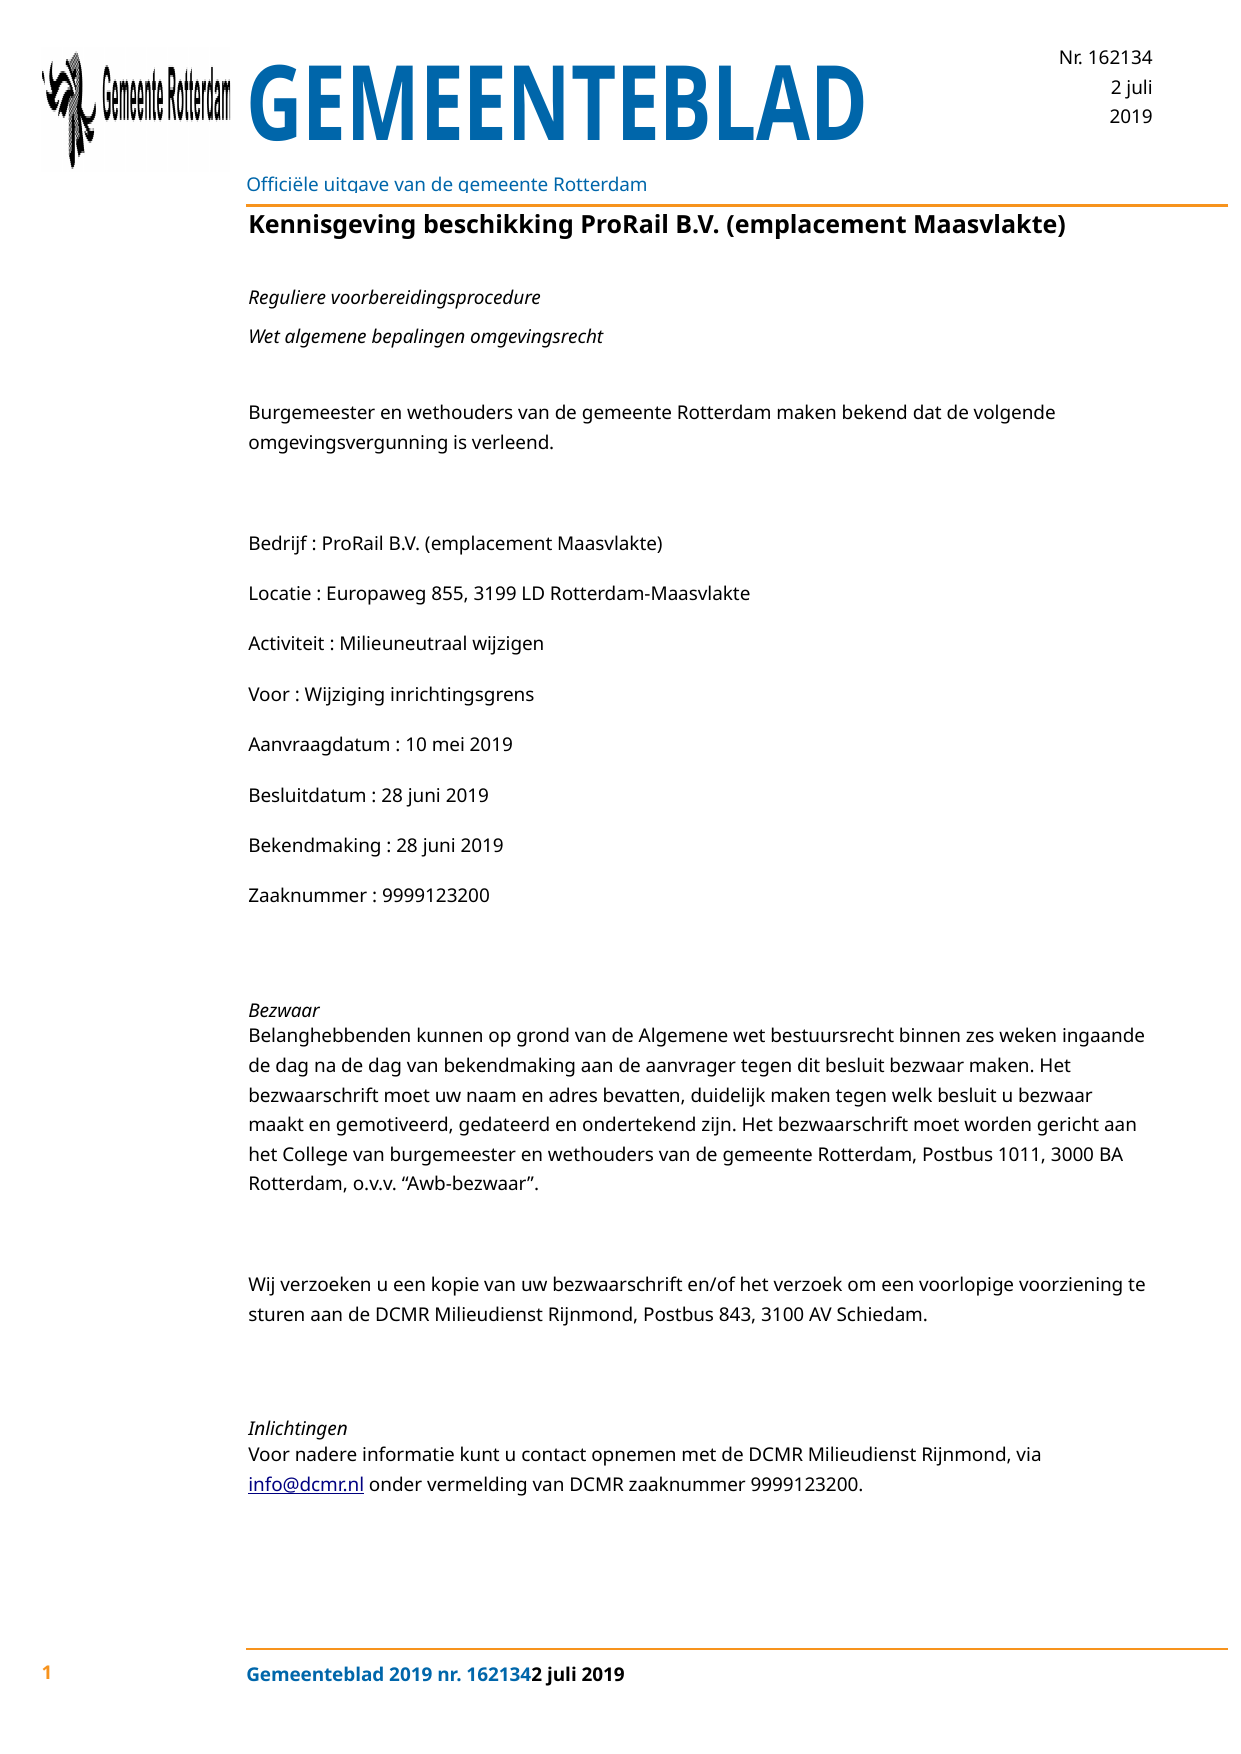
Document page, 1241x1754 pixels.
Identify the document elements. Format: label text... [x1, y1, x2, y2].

text Voor : Wijziging inrichtingsgrens [248, 681, 1152, 707]
text Inlichtingen [248, 1415, 1152, 1441]
text Activiteit : Milieuneutraal wijzigen [248, 631, 1152, 656]
text Burgemeester en wethouders van de gemeente Rotterdam maken bekend dat de volgende omgevingsvergunning is verleend. [248, 399, 1152, 454]
text Locatie : Europaweg 855, 3199 LD Rotterdam-Maasvlakte [248, 580, 1152, 606]
picture [41, 47, 231, 172]
text Voor nadere informatie kunt u contact opnemen met de DCMR Milieudienst Rijnmond, via info@dcmr.nl onder vermelding van DCMR zaaknummer 9999123200. [248, 1441, 1152, 1496]
text Kennisgeving beschikking ProRail B.V. (emplacement Maasvlakte) [248, 207, 1152, 241]
text Aanvraagdatum : 10 mei 2019 [248, 731, 1152, 757]
text Wij verzoeken u een kopie van uw bezwaarschrift en/of het verzoek om een voorlopige voorziening te sturen aan de DCMR Milieudienst Rijnmond, Postbus 843, 3100 AV Schiedam. [248, 1271, 1152, 1327]
text Belanghebbenden kunnen op grond van de Algemene wet bestuursrecht binnen zes weken ingaande de dag na de dag van bekendmaking aan de aanvrager tegen dit besluit bezwaar maken. Het bezwaarschrift moet uw naam en adres bevatten, duidelijk maken tegen welk besluit u bezwaar maakt en gemotiveerd, gedateerd en ondertekend zijn. Het bezwaarschrift moet worden gericht aan het College van burgemeester en wethouders van de gemeente Rotterdam, Postbus 1011, 3000 BA Rotterdam, o.v.v. “Awb-bezwaar”. [248, 1023, 1152, 1196]
text Reguliere voorbereidingsprocedure [248, 284, 1152, 309]
text Bekendmaking : 28 juni 2019 [248, 832, 1152, 858]
text Bedrijf : ProRail B.V. (emplacement Maasvlakte) [248, 530, 1152, 555]
text Bezwaar [248, 997, 1152, 1023]
text Zaaknummer : 9999123200 [248, 883, 1152, 908]
text Besluitdatum : 28 juni 2019 [248, 782, 1152, 807]
text Wet algemene bepalingen omgevingsrecht [248, 323, 1152, 349]
